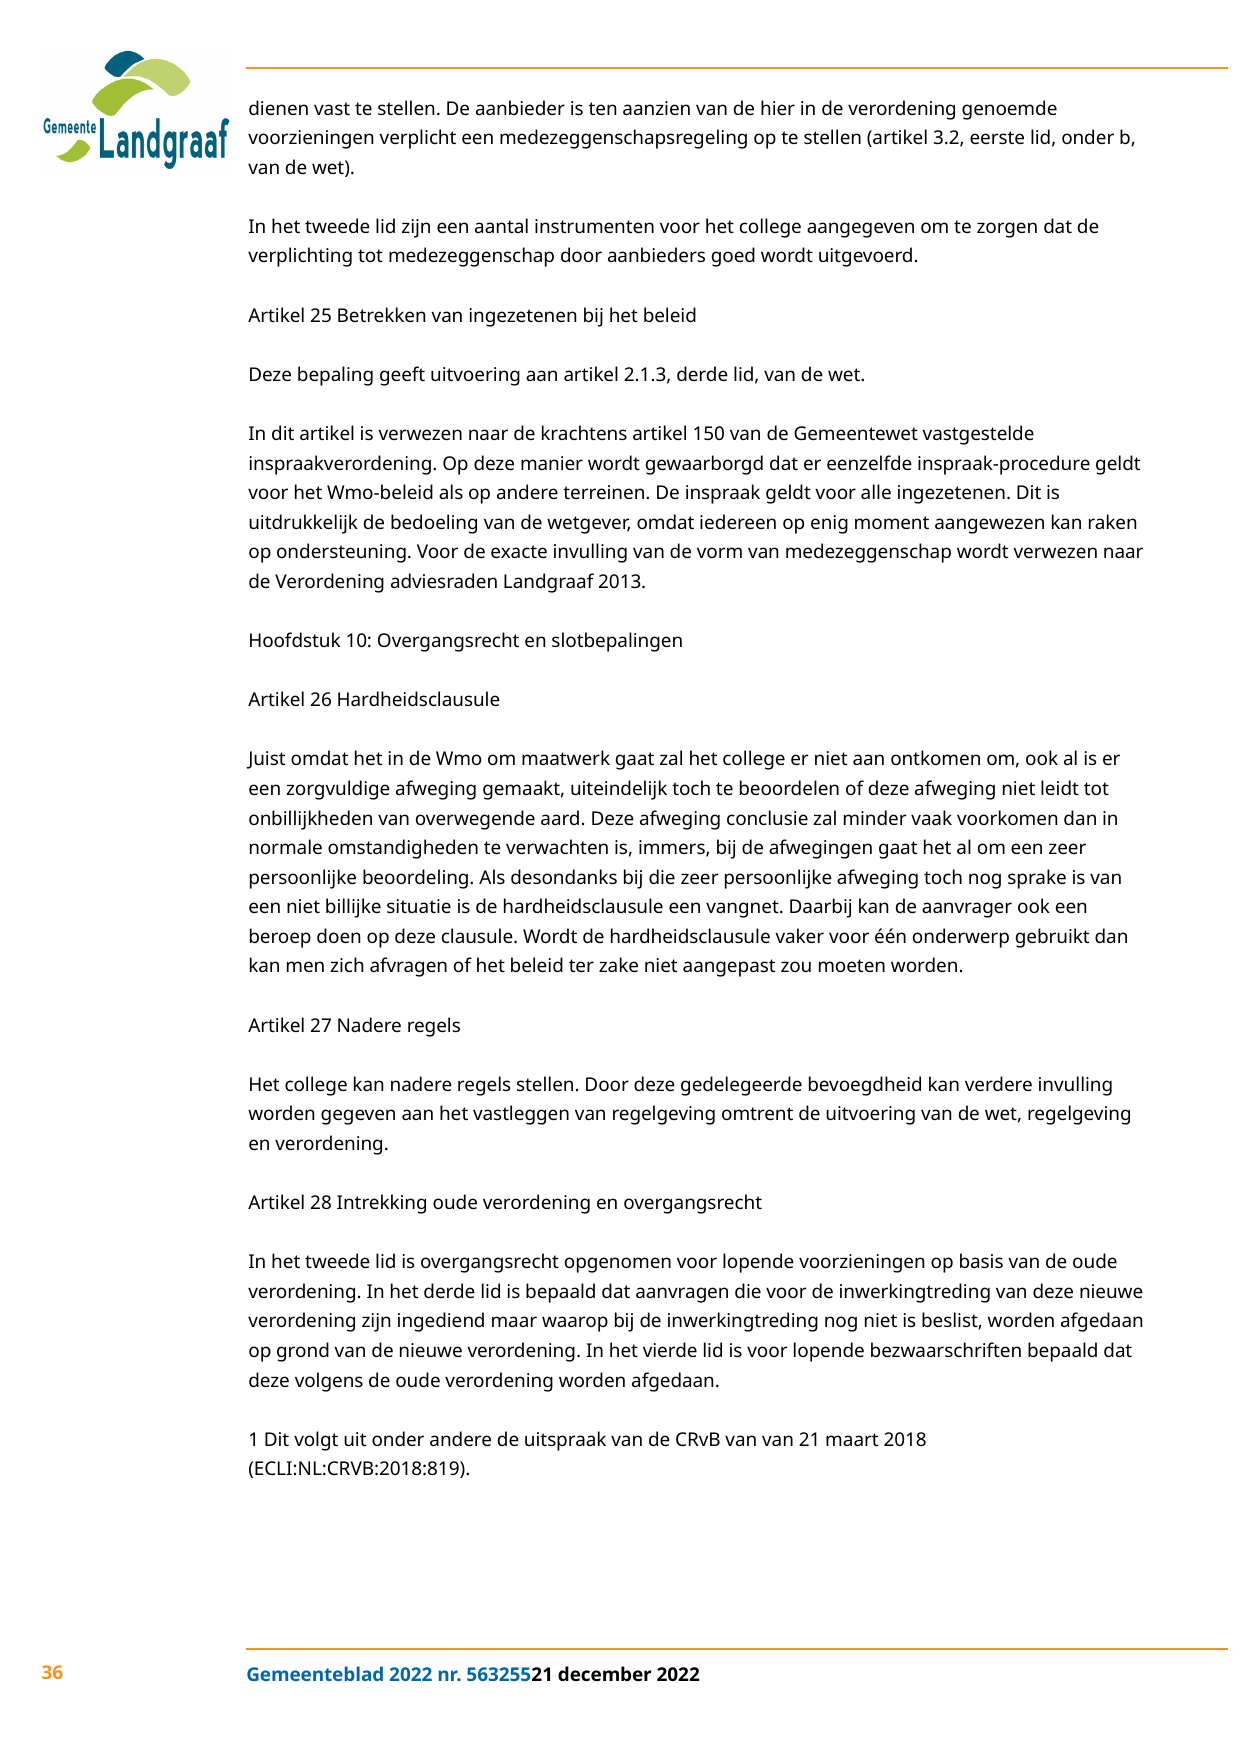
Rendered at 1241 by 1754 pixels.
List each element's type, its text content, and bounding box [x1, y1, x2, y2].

text Artikel 28 Intrekking oude verordening en overgangsrecht [248, 1189, 1152, 1215]
text Deze bepaling geeft uitvoering aan artikel 2.1.3, derde lid, van de wet. [248, 361, 1152, 387]
text In het tweede lid zijn een aantal instrumenten voor het college aangegeven om te zorgen dat de verplichting tot medezeggenschap door aanbieders goed wordt uitgevoerd. [248, 213, 1152, 268]
picture [41, 47, 231, 172]
text In het tweede lid is overgangsrecht opgenomen voor lopende voorzieningen op basis van de oude verordening. In het derde lid is bepaald dat aanvragen die voor de inwerkingtreding van deze nieuwe verordening zijn ingediend maar waarop bij de inwerkingtreding nog niet is beslist, worden afgedaan op grond van de nieuwe verordening. In het vierde lid is voor lopende bezwaarschriften bepaald dat deze volgens de oude verordening worden afgedaan. [248, 1248, 1152, 1393]
text dienen vast te stellen. De aanbieder is ten aanzien van de hier in de verordening genoemde voorzieningen verplicht een medezeggenschapsregeling op te stellen (artikel 3.2, eerste lid, onder b, van de wet). [248, 95, 1152, 180]
text Juist omdat het in de Wmo om maatwerk gaat zal het college er niet aan ontkomen om, ook al is er een zorgvuldige afweging gemaakt, uiteindelijk toch te beoordelen of deze afweging niet leidt tot onbillijkheden van overwegende aard. Deze afweging conclusie zal minder vaak voorkomen dan in normale omstandigheden te verwachten is, immers, bij de afwegingen gaat het al om een zeer persoonlijke beoordeling. Als desondanks bij die zeer persoonlijke afweging toch nog sprake is van een niet billijke situatie is de hardheidsclausule een vangnet. Daarbij kan de aanvrager ook een beroep doen op deze clausule. Wordt de hardheidsclausule vaker voor één onderwerp gebruikt dan kan men zich afvragen of het beleid ter zake niet aangepast zou moeten worden. [248, 746, 1152, 978]
text Hoofdstuk 10: Overgangsrecht en slotbepalingen [248, 627, 1152, 653]
text Artikel 26 Hardheidsclausule [248, 686, 1152, 712]
text 1 Dit volgt uit onder andere de uitspraak van de CRvB van van 21 maart 2018 (ECLI:NL:CRVB:2018:819). [248, 1426, 1152, 1481]
text Het college kan nadere regels stellen. Door deze gedelegeerde bevoegdheid kan verdere invulling worden gegeven aan het vastleggen van regelgeving omtrent de uitvoering van de wet, regelgeving en verordening. [248, 1071, 1152, 1156]
text Artikel 25 Betrekken van ingezetenen bij het beleid [248, 302, 1152, 328]
text Artikel 27 Nadere regels [248, 1012, 1152, 1038]
text In dit artikel is verwezen naar de krachtens artikel 150 van de Gemeentewet vastgestelde inspraakverordening. Op deze manier wordt gewaarborgd dat er eenzelfde inspraak-procedure geldt voor het Wmo-beleid als op andere terreinen. De inspraak geldt voor alle ingezetenen. Dit is uitdrukkelijk de bedoeling van de wetgever, omdat iedereen op enig moment aangewezen kan raken op ondersteuning. Voor de exacte invulling van de vorm van medezeggenschap wordt verwezen naar de Verordening adviesraden Landgraaf 2013. [248, 420, 1152, 594]
